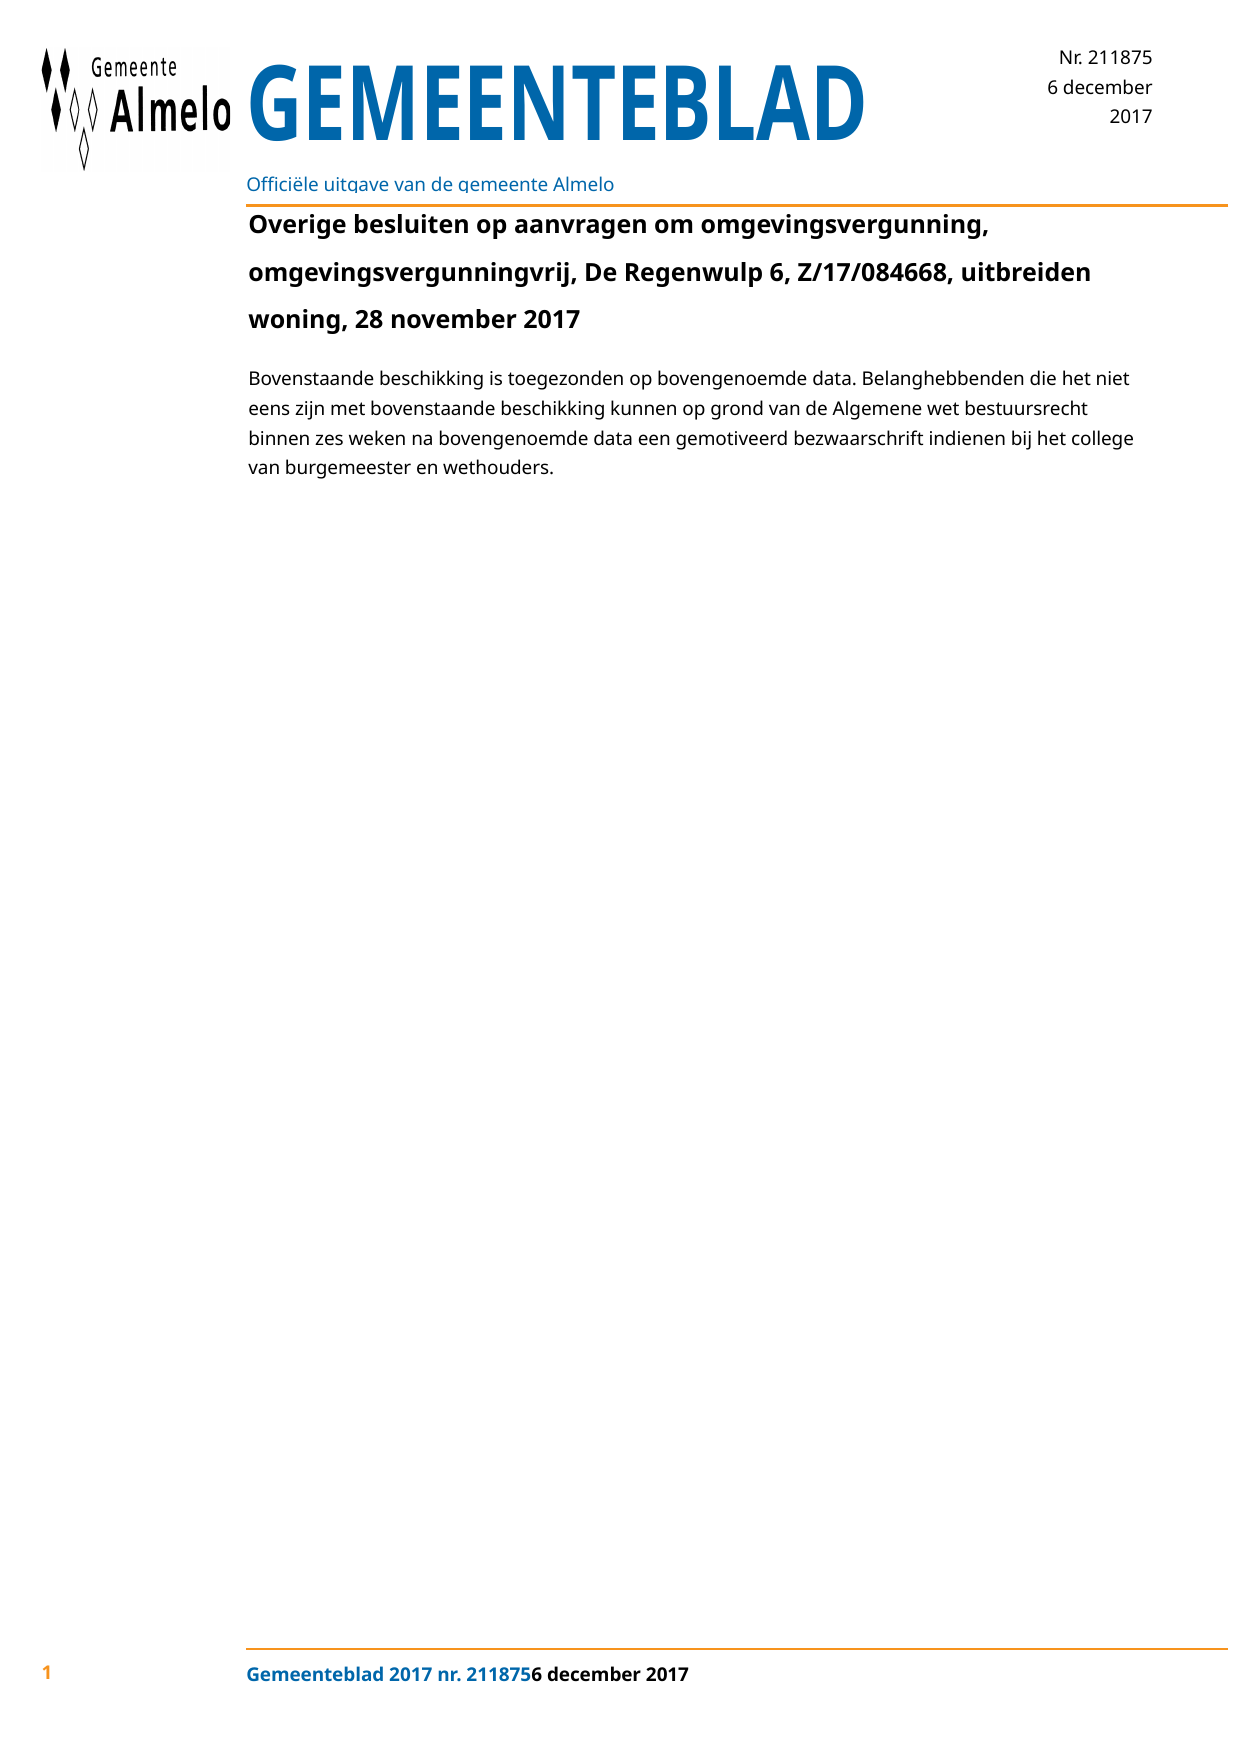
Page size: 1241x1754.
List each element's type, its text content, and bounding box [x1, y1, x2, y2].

text Bovenstaande beschikking is toegezonden op bovengenoemde data. Belanghebbenden die het niet eens zijn met bovenstaande beschikking kunnen op grond van de Algemene wet bestuursrecht binnen zes weken na bovengenoemde data een gemotiveerd bezwaarschrift indienen bij het college van burgemeester en wethouders. [248, 366, 1152, 480]
picture [41, 47, 231, 172]
text Overige besluiten op aanvragen om omgevingsvergunning, omgevingsvergunningvrij, De Regenwulp 6, Z/17/084668, uitbreiden woning, 28 november 2017 [248, 207, 1152, 336]
